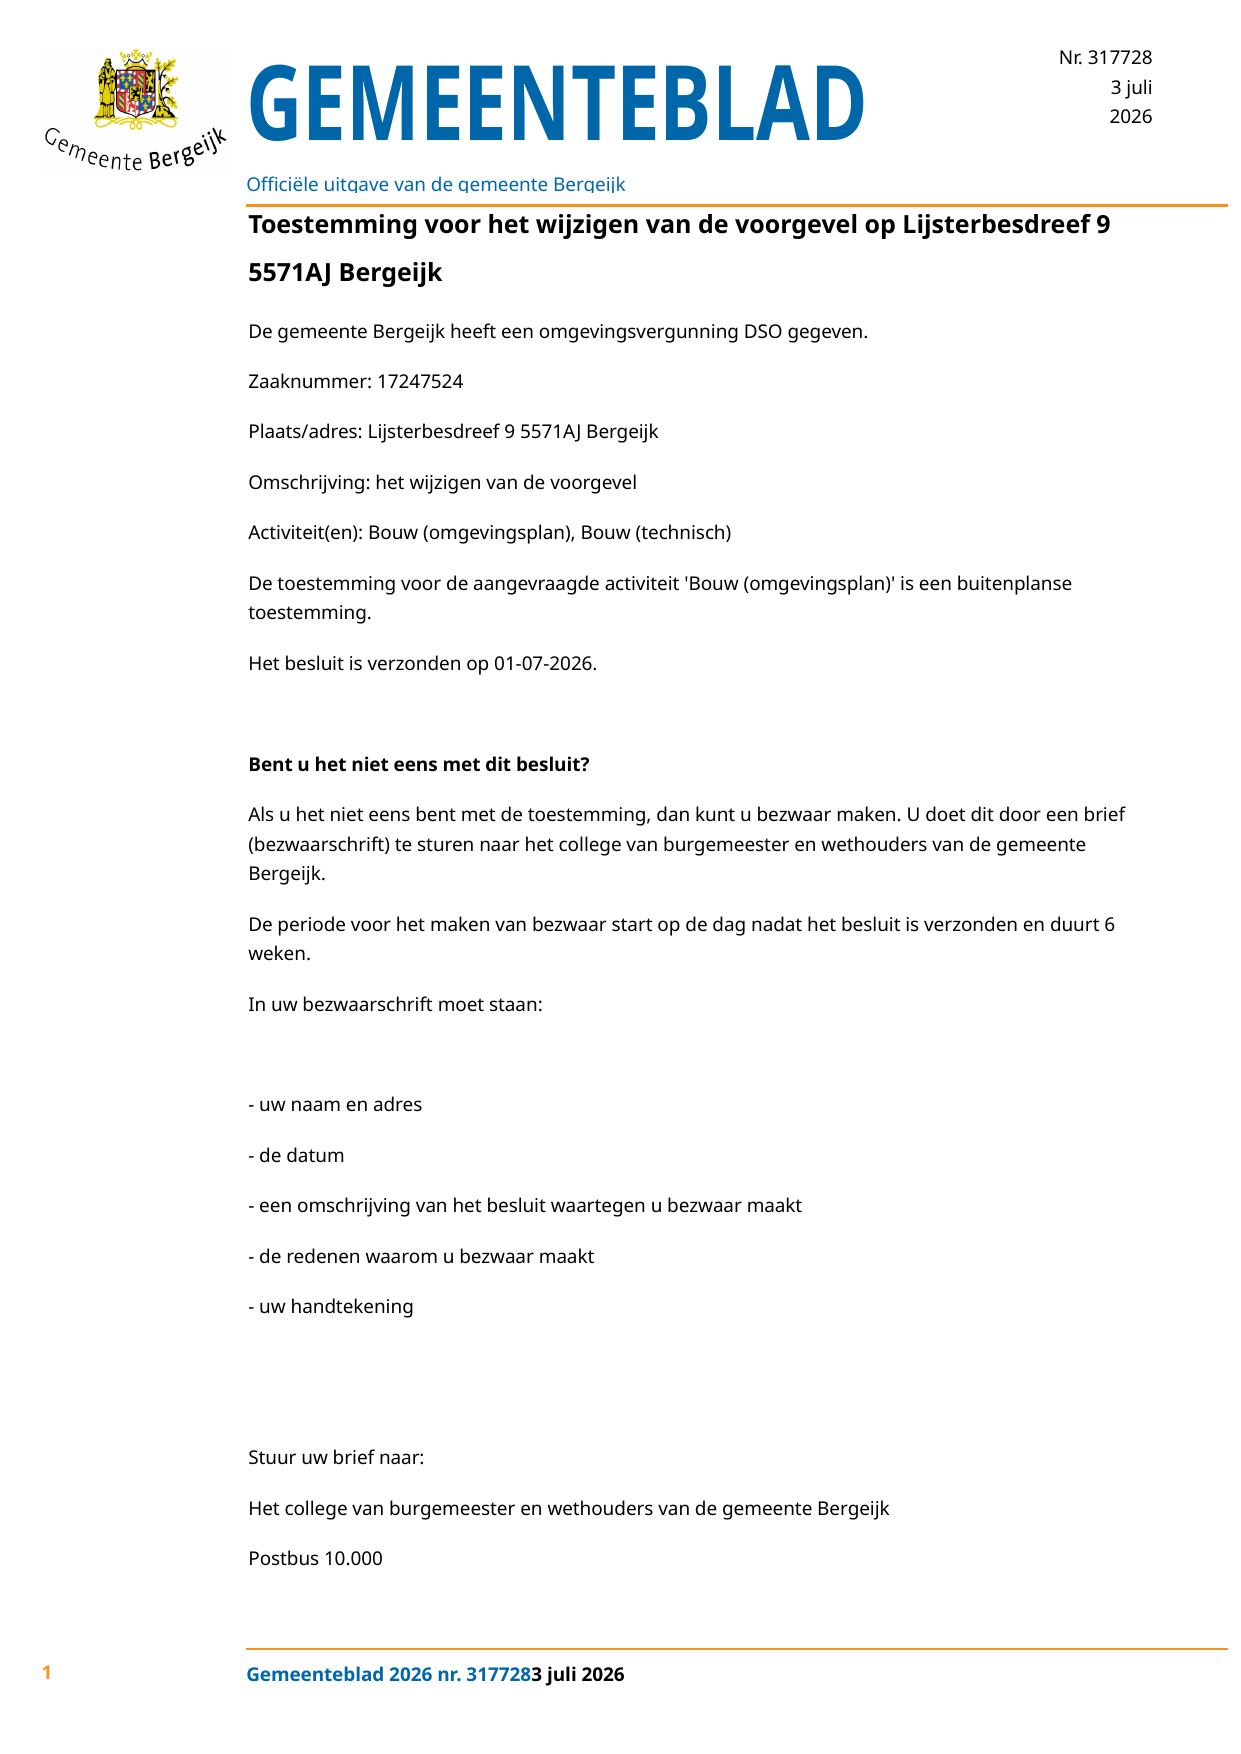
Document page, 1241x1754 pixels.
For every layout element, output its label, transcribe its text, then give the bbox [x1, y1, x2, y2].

text In uw bezwaarschrift moet staan: [248, 991, 1152, 1017]
text Activiteit(en): Bouw (omgevingsplan), Bouw (technisch) [248, 519, 1152, 545]
text - de datum [248, 1142, 1152, 1168]
text De toestemming voor de aangevraagde activiteit 'Bouw (omgevingsplan)' is een buitenplanse toestemming. [248, 570, 1152, 625]
text - uw handtekening [248, 1293, 1152, 1319]
text Het college van burgemeester en wethouders van de gemeente Bergeijk [248, 1495, 1152, 1521]
text - uw naam en adres [248, 1092, 1152, 1117]
text Omschrijving: het wijzigen van de voorgevel [248, 469, 1152, 495]
text - de redenen waarom u bezwaar maakt [248, 1243, 1152, 1269]
text Zaaknummer: 17247524 [248, 368, 1152, 394]
text Toestemming voor het wijzigen van de voorgevel op Lijsterbesdreef 9 5571AJ Bergeijk [248, 207, 1152, 288]
text Bent u het niet eens met dit besluit? [248, 751, 1152, 777]
text De gemeente Bergeijk heeft een omgevingsvergunning DSO gegeven. [248, 318, 1152, 344]
text Postbus 10.000 [248, 1545, 1152, 1571]
text - een omschrijving van het besluit waartegen u bezwaar maakt [248, 1192, 1152, 1218]
text Stuur uw brief naar: [248, 1444, 1152, 1470]
text Het besluit is verzonden op 01-07-2026. [248, 650, 1152, 676]
picture [41, 47, 231, 172]
text Plaats/adres: Lijsterbesdreef 9 5571AJ Bergeijk [248, 419, 1152, 444]
text De periode voor het maken van bezwaar start op de dag nadat het besluit is verzonden en duurt 6 weken. [248, 911, 1152, 966]
text Als u het niet eens bent met de toestemming, dan kunt u bezwaar maken. U doet dit door een brief (bezwaarschrift) te sturen naar het college van burgemeester en wethouders van de gemeente Bergeijk. [248, 801, 1152, 886]
